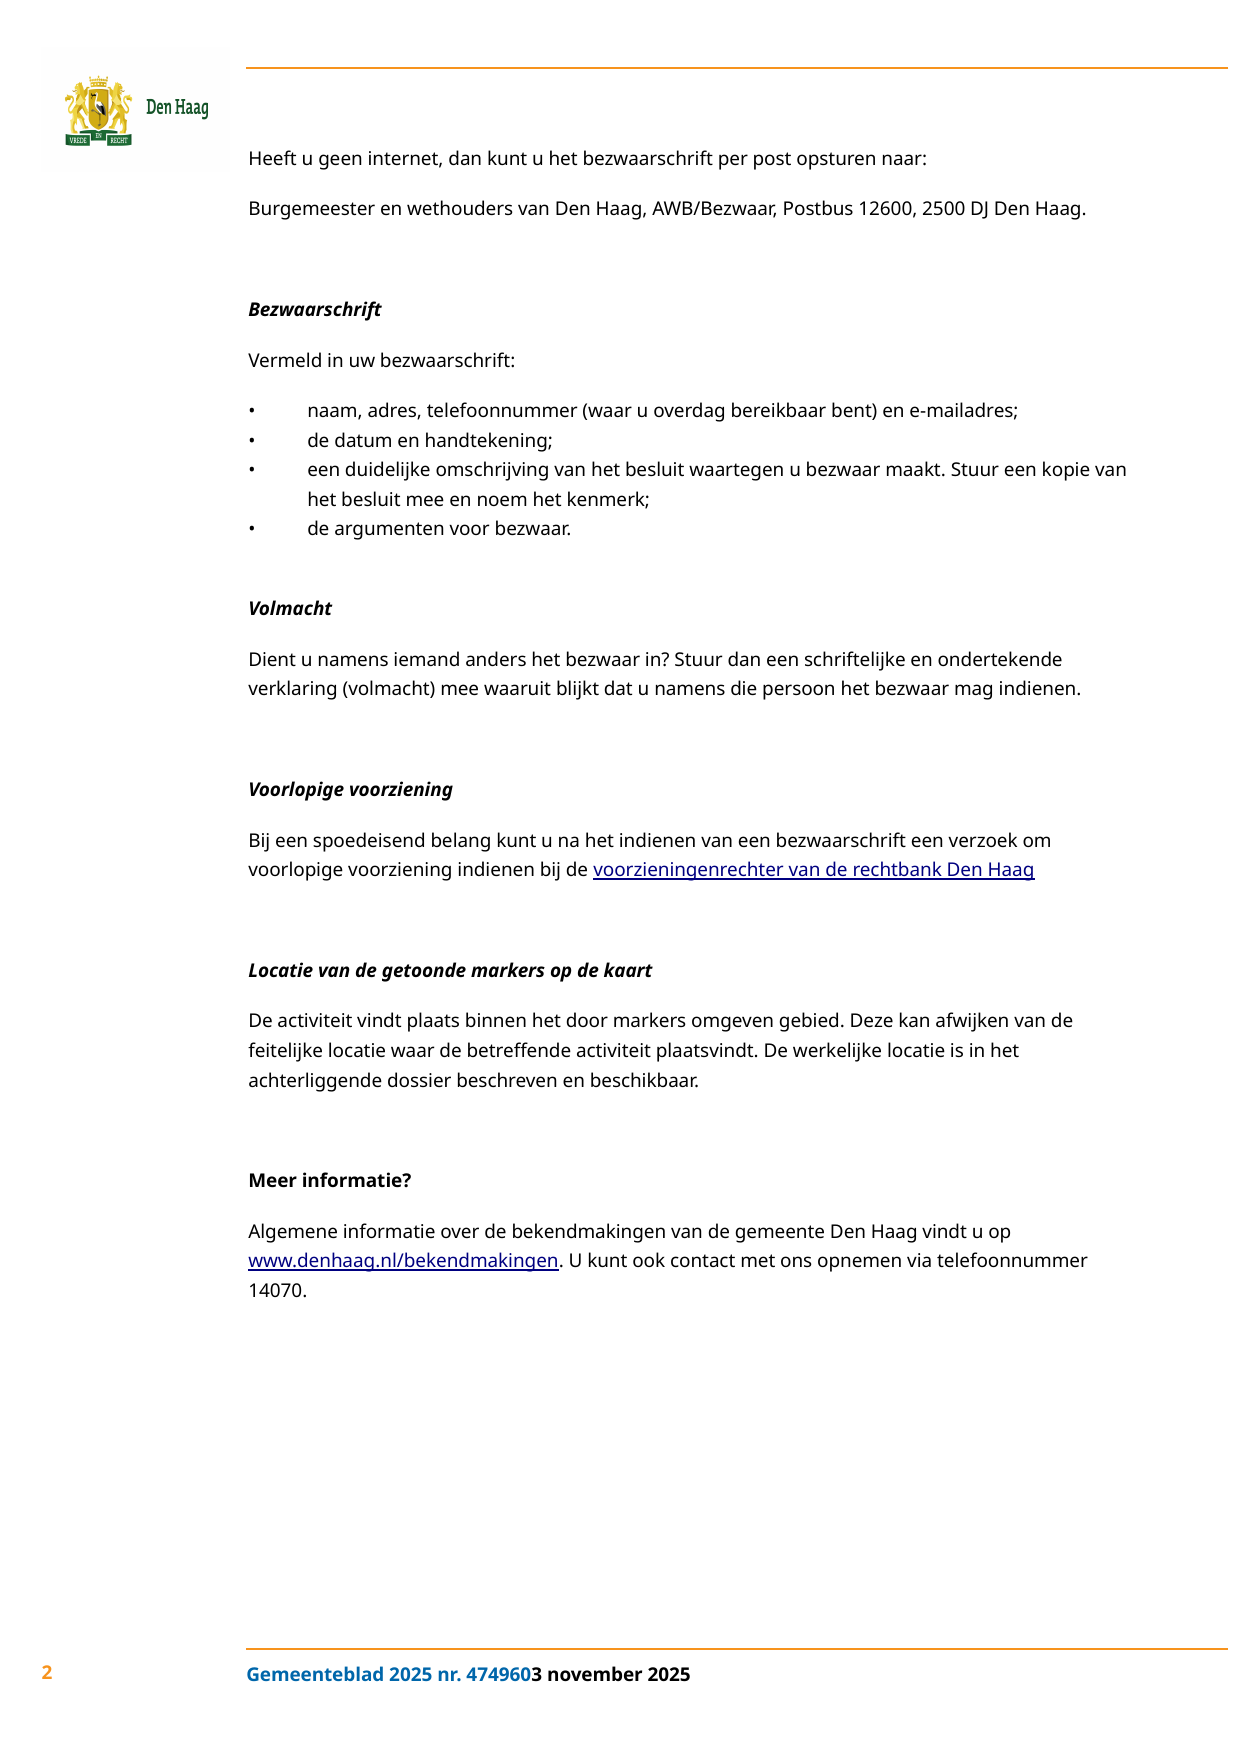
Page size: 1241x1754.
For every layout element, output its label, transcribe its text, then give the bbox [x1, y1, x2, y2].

text Algemene informatie over de bekendmakingen van de gemeente Den Haag vindt u op www.denhaag.nl/bekendmakingen. U kunt ook contact met ons opnemen via telefoonnummer 14070. [248, 1218, 1152, 1303]
list de datum en handtekening; [248, 427, 1152, 453]
text Heeft u geen internet, dan kunt u het bezwaarschrift per post opsturen naar: [248, 145, 1152, 171]
text Volmacht [248, 596, 1152, 621]
text Meer informatie? [248, 1168, 1152, 1193]
list een duidelijke omschrijving van het besluit waartegen u bezwaar maakt. Stuur een kopie van het besluit mee en noem het kenmerk; [248, 456, 1152, 512]
text Vermeld in uw bezwaarschrift: [248, 347, 1152, 373]
list naam, adres, telefoonnummer (waar u overdag bereikbaar bent) en e-mailadres; [248, 397, 1152, 423]
text De activiteit vindt plaats binnen het door markers omgeven gebied. Deze kan afwijken van de feitelijke locatie waar de betreffende activiteit plaatsvindt. De werkelijke locatie is in het achterliggende dossier beschreven en beschikbaar. [248, 1008, 1152, 1093]
text Burgemeester en wethouders van Den Haag, AWB/Bezwaar, Postbus 12600, 2500 DJ Den Haag. [248, 196, 1152, 221]
picture [41, 47, 231, 172]
text Bezwaarschrift [248, 296, 1152, 322]
text Locatie van de getoonde markers op de kaart [248, 957, 1152, 983]
list de argumenten voor bezwaar. [248, 516, 1152, 541]
text Bij een spoedeisend belang kunt u na het indienen van een bezwaarschrift een verzoek om voorlopige voorziening indienen bij de voorzieningenrechter van de rechtbank Den Haag [248, 827, 1152, 882]
text Voorlopige voorziening [248, 776, 1152, 802]
text Dient u namens iemand anders het bezwaar in? Stuur dan een schriftelijke en ondertekende verklaring (volmacht) mee waaruit blijkt dat u namens die persoon het bezwaar mag indienen. [248, 646, 1152, 701]
